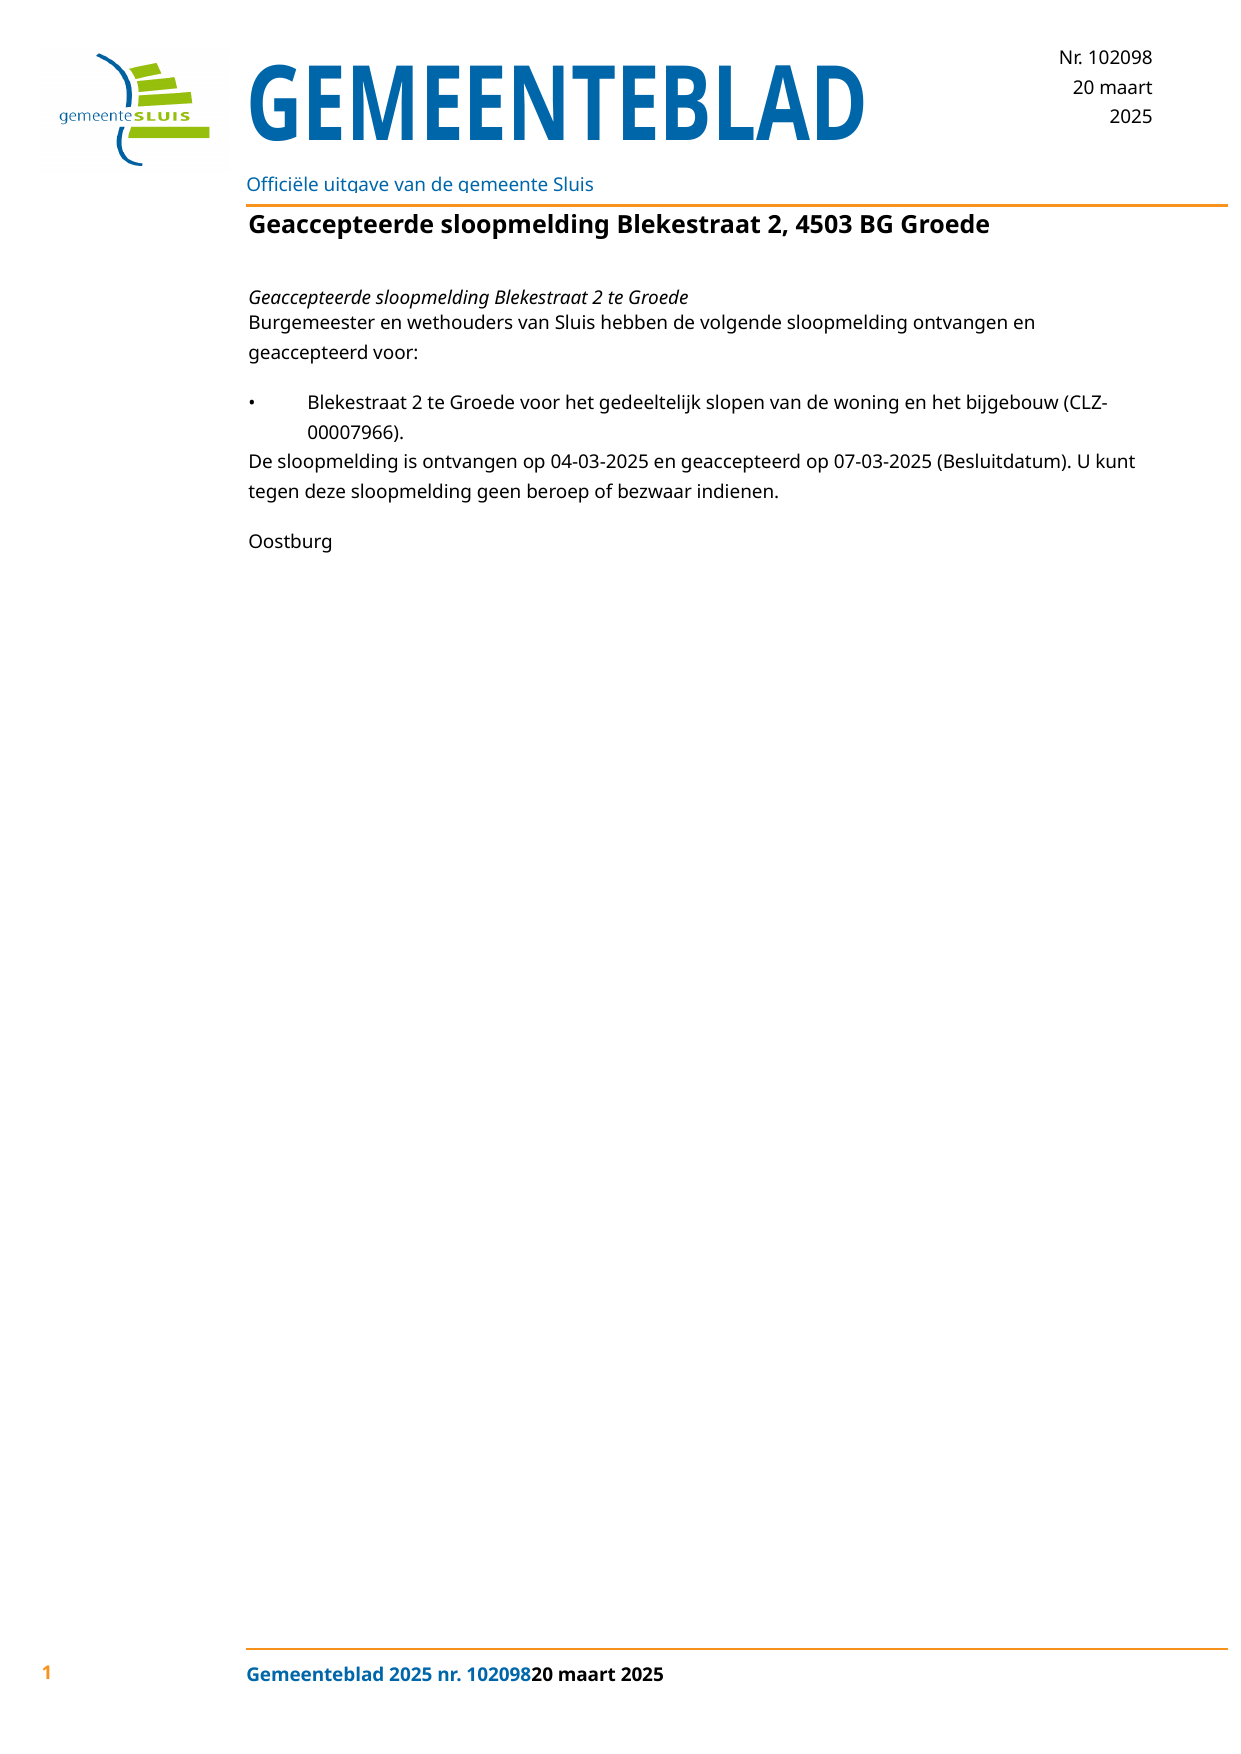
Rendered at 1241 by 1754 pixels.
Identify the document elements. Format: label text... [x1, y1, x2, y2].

picture [41, 47, 231, 172]
text De sloopmelding is ontvangen op 04-03-2025 en geaccepteerd op 07-03-2025 (Besluitdatum). U kunt tegen deze sloopmelding geen beroep of bezwaar indienen. [248, 449, 1152, 504]
list Blekestraat 2 te Groede voor het gedeeltelijk slopen van de woning en het bijgebouw (CLZ-00007966). [248, 389, 1152, 445]
text Geaccepteerde sloopmelding Blekestraat 2, 4503 BG Groede [248, 207, 1152, 241]
text Oostburg [248, 529, 1152, 554]
text Geaccepteerde sloopmelding Blekestraat 2 te Groede [248, 284, 1152, 309]
text Burgemeester en wethouders van Sluis hebben de volgende sloopmelding ontvangen en geaccepteerd voor: [248, 309, 1152, 365]
